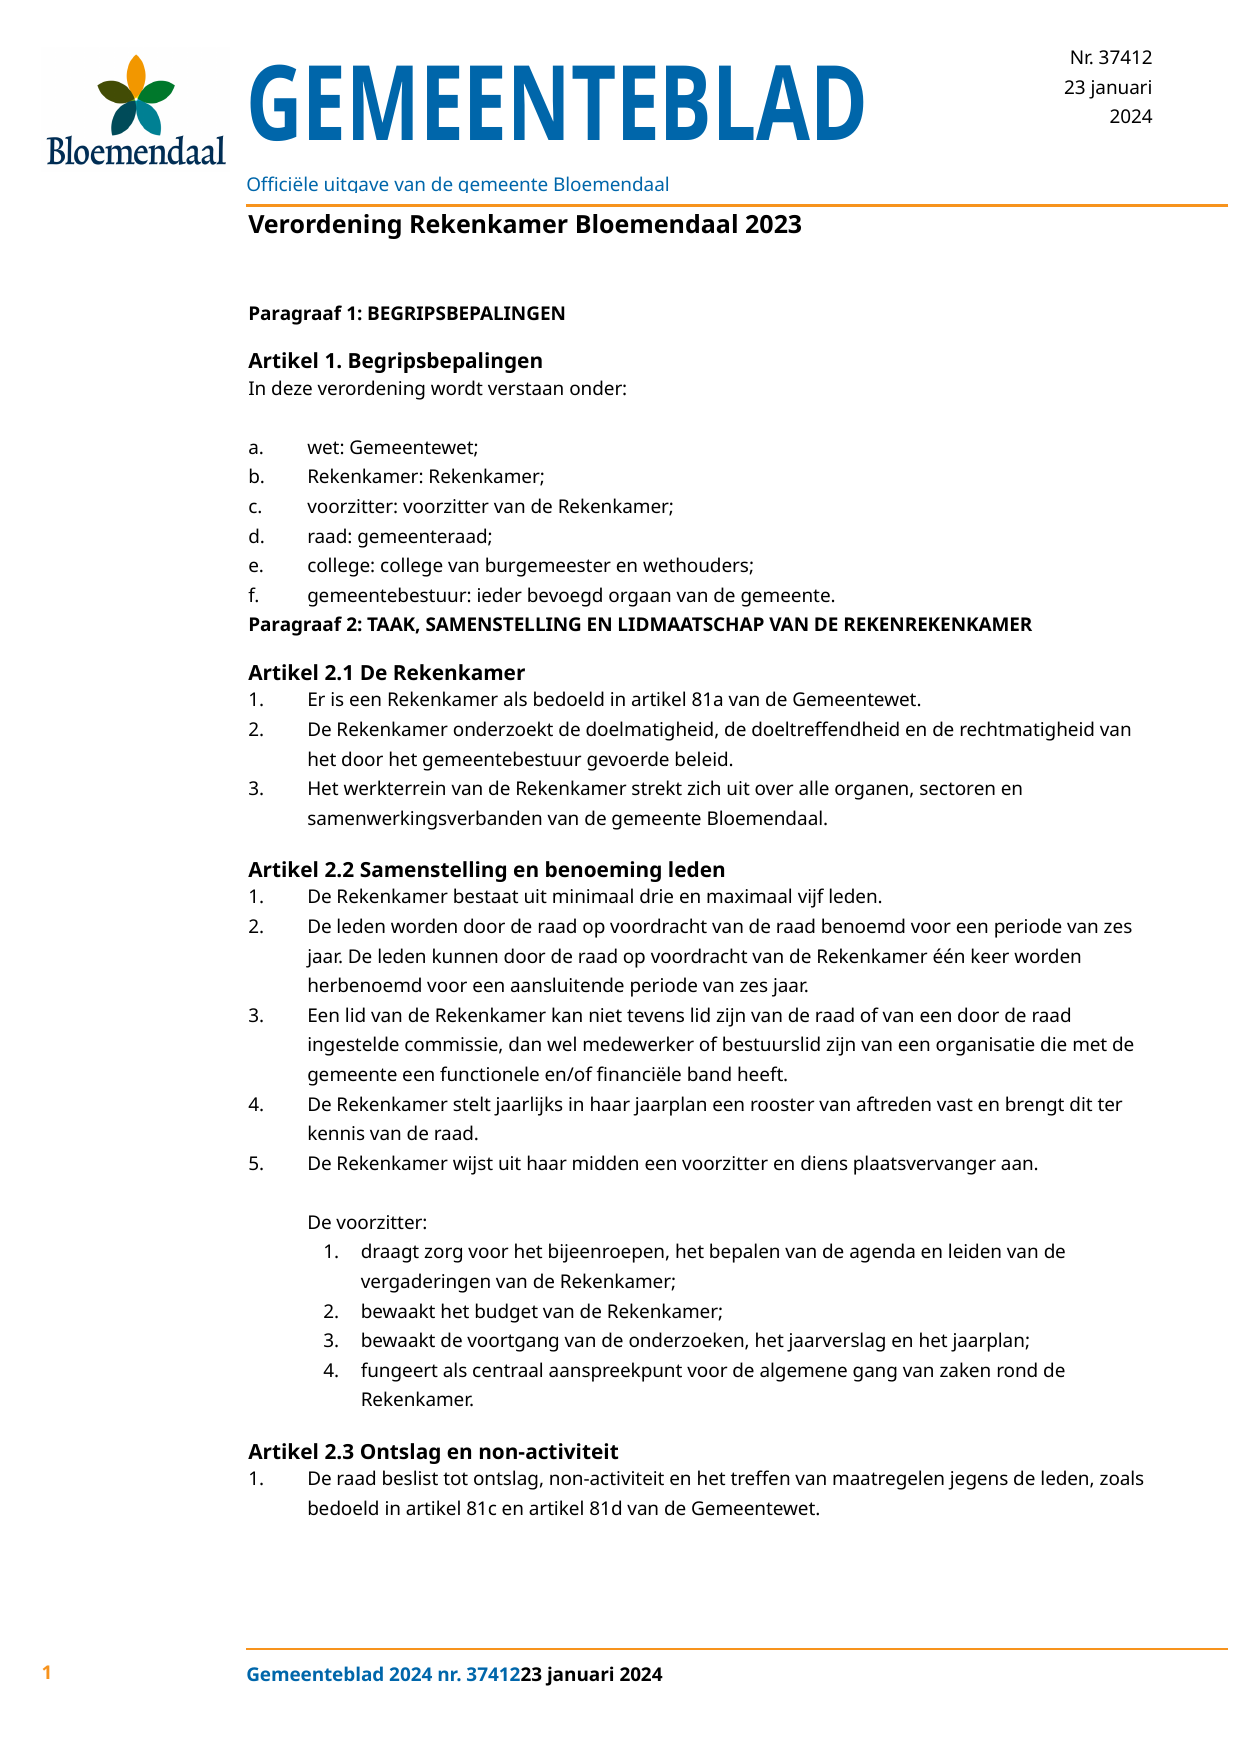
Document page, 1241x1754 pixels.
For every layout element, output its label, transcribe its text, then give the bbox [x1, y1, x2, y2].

text In deze verordening wordt verstaan onder: [248, 375, 1152, 401]
picture [41, 47, 231, 172]
list Het werkterrein van de Rekenkamer strekt zich uit over alle organen, sectoren en samenwerkingsverbanden van de gemeente Bloemendaal. [248, 775, 1152, 831]
list wet: Gemeentewet; [248, 434, 1152, 460]
list De leden worden door de raad op voordracht van de raad benoemd voor een periode van zes jaar. De leden kunnen door de raad op voordracht van de Rekenkamer één keer worden herbenoemd voor een aansluitende periode van zes jaar. [248, 913, 1152, 998]
list De raad beslist tot ontslag, non-activiteit en het treffen van maatregelen jegens de leden, zoals bedoeld in artikel 81c en artikel 81d van de Gemeentewet. [248, 1466, 1152, 1521]
text Paragraaf 2: TAAK, SAMENSTELLING EN LIDMAATSCHAP VAN DE REKENREKENKAMER [248, 612, 1152, 637]
text Paragraaf 1: BEGRIPSBEPALINGEN [248, 300, 1152, 326]
list college: college van burgemeester en wethouders; [248, 552, 1152, 578]
text Artikel 2.3 Ontslag en non-activiteit [248, 1437, 1152, 1466]
list fungeert als centraal aanspreekpunt voor de algemene gang van zaken rond de Rekenkamer. [323, 1357, 1152, 1412]
list draagt zorg voor het bijeenroepen, het bepalen van de agenda en leiden van de vergaderingen van de Rekenkamer; [323, 1239, 1152, 1294]
text Artikel 2.1 De Rekenkamer [248, 658, 1152, 687]
list bewaakt de voortgang van de onderzoeken, het jaarverslag en het jaarplan; [323, 1327, 1152, 1353]
list Een lid van de Rekenkamer kan niet tevens lid zijn van de raad of van een door de raad ingestelde commissie, dan wel medewerker of bestuurslid zijn van een organisatie die met de gemeente een functionele en/of financiële band heeft. [248, 1002, 1152, 1087]
list De Rekenkamer bestaat uit minimaal drie en maximaal vijf leden. [248, 884, 1152, 909]
list Rekenkamer: Rekenkamer; [248, 464, 1152, 489]
text Verordening Rekenkamer Bloemendaal 2023 [248, 207, 1152, 241]
list gemeentebestuur: ieder bevoegd orgaan van de gemeente. [248, 582, 1152, 608]
list De Rekenkamer onderzoekt de doelmatigheid, de doeltreffendheid en de rechtmatigheid van het door het gemeentebestuur gevoerde beleid. [248, 716, 1152, 771]
list De Rekenkamer stelt jaarlijks in haar jaarplan een rooster van aftreden vast en brengt dit ter kennis van de raad. [248, 1091, 1152, 1146]
list raad: gemeenteraad; [248, 523, 1152, 548]
text Artikel 1. Begripsbepalingen [248, 346, 1152, 375]
list De Rekenkamer wijst uit haar midden een voorzitter en diens plaatsvervanger aan. [248, 1150, 1152, 1176]
list Er is een Rekenkamer als bedoeld in artikel 81a van de Gemeentewet. [248, 687, 1152, 712]
list De voorzitter: [248, 1209, 1152, 1235]
text Artikel 2.2 Samenstelling en benoeming leden [248, 855, 1152, 884]
list voorzitter: voorzitter van de Rekenkamer; [248, 493, 1152, 519]
list bewaakt het budget van de Rekenkamer; [323, 1298, 1152, 1324]
